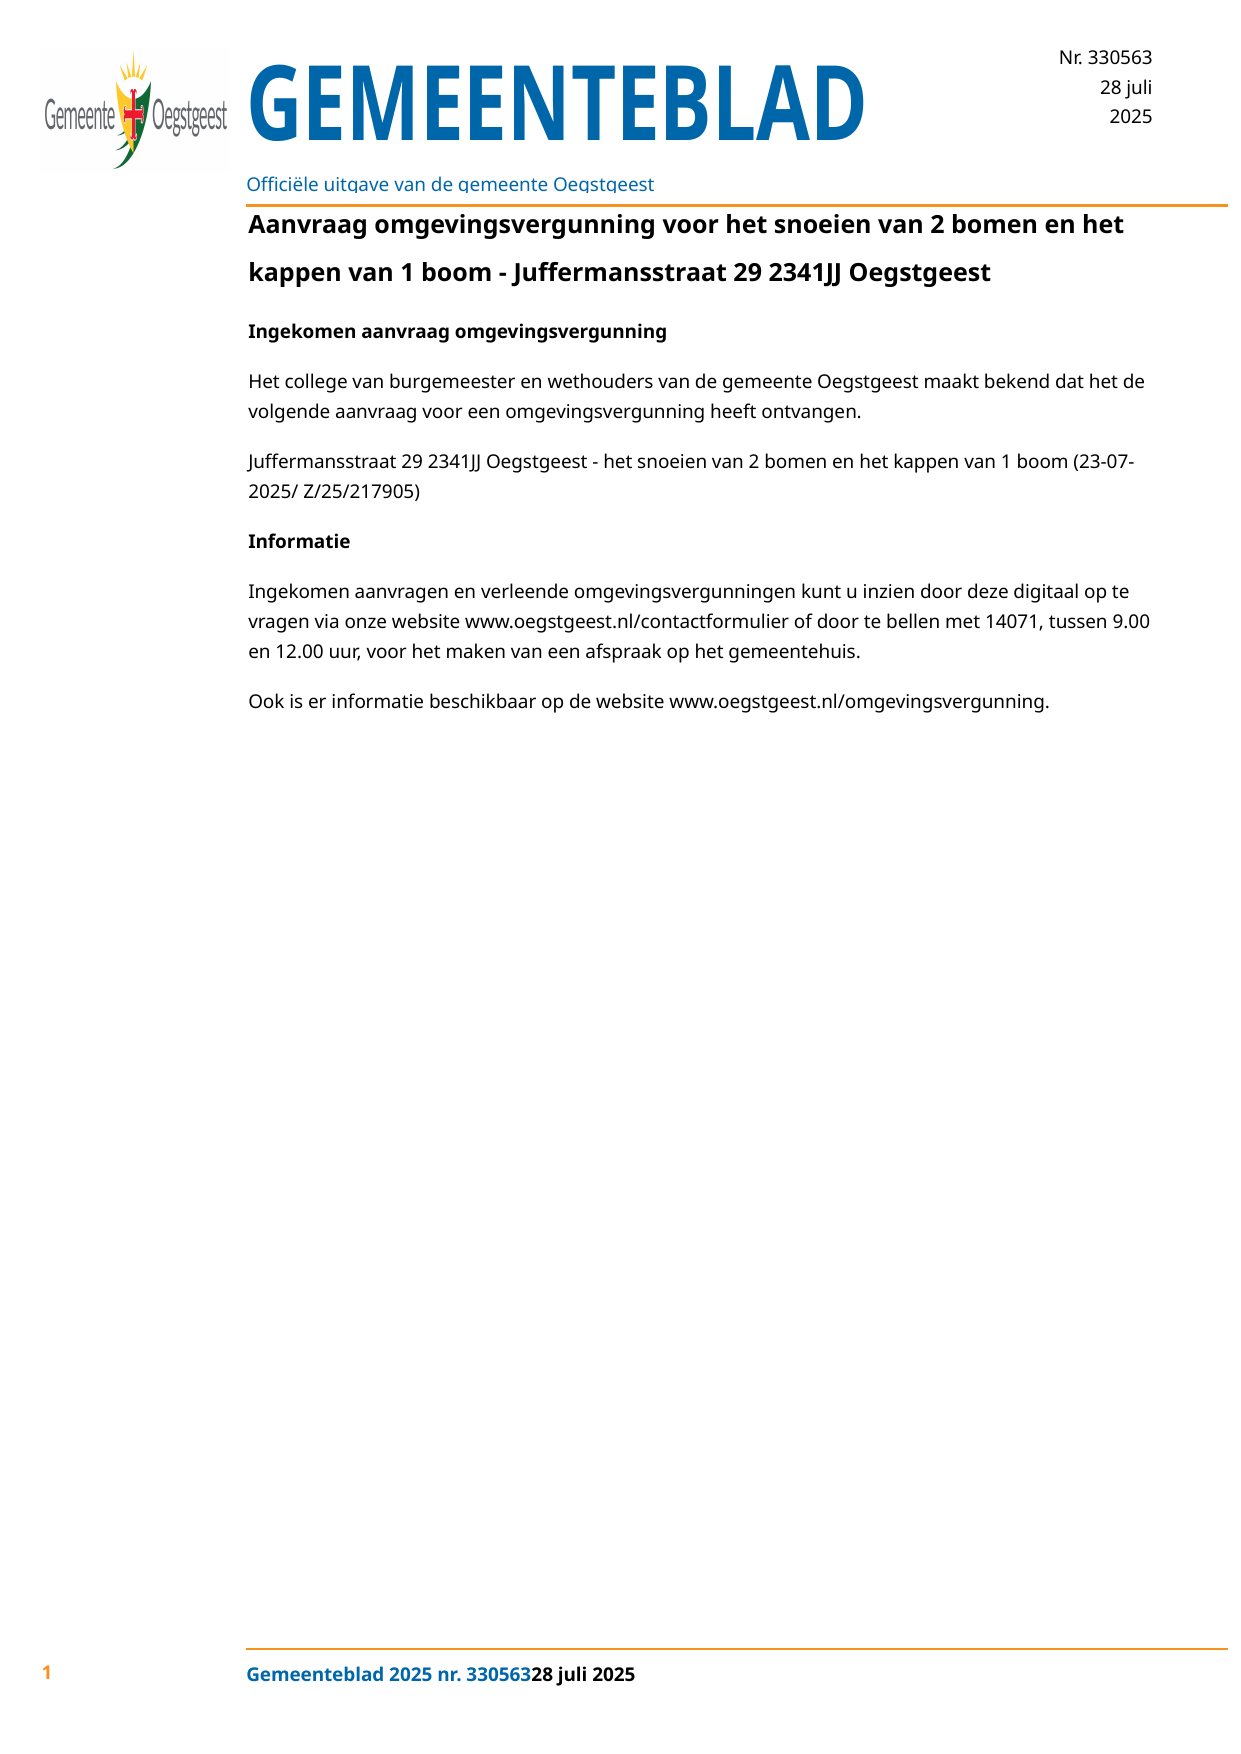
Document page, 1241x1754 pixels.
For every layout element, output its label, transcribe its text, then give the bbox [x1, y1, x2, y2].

text Aanvraag omgevingsvergunning voor het snoeien van 2 bomen en het kappen van 1 boom - Juffermansstraat 29 2341JJ Oegstgeest [248, 207, 1152, 288]
text Juffermansstraat 29 2341JJ Oegstgeest - het snoeien van 2 bomen en het kappen van 1 boom (23-07-2025/ Z/25/217905) [248, 448, 1152, 504]
picture [41, 47, 231, 172]
text Ook is er informatie beschikbaar op de website www.oegstgeest.nl/omgevingsvergunning. [248, 688, 1152, 714]
text Ingekomen aanvraag omgevingsvergunning [248, 318, 1152, 344]
text Ingekomen aanvragen en verleende omgevingsvergunningen kunt u inzien door deze digitaal op te vragen via onze website www.oegstgeest.nl/contactformulier of door te bellen met 14071, tussen 9.00 en 12.00 uur, voor het maken van een afspraak op het gemeentehuis. [248, 579, 1152, 664]
text Informatie [248, 528, 1152, 554]
text Het college van burgemeester en wethouders van de gemeente Oegstgeest maakt bekend dat het de volgende aanvraag voor een omgevingsvergunning heeft ontvangen. [248, 368, 1152, 424]
